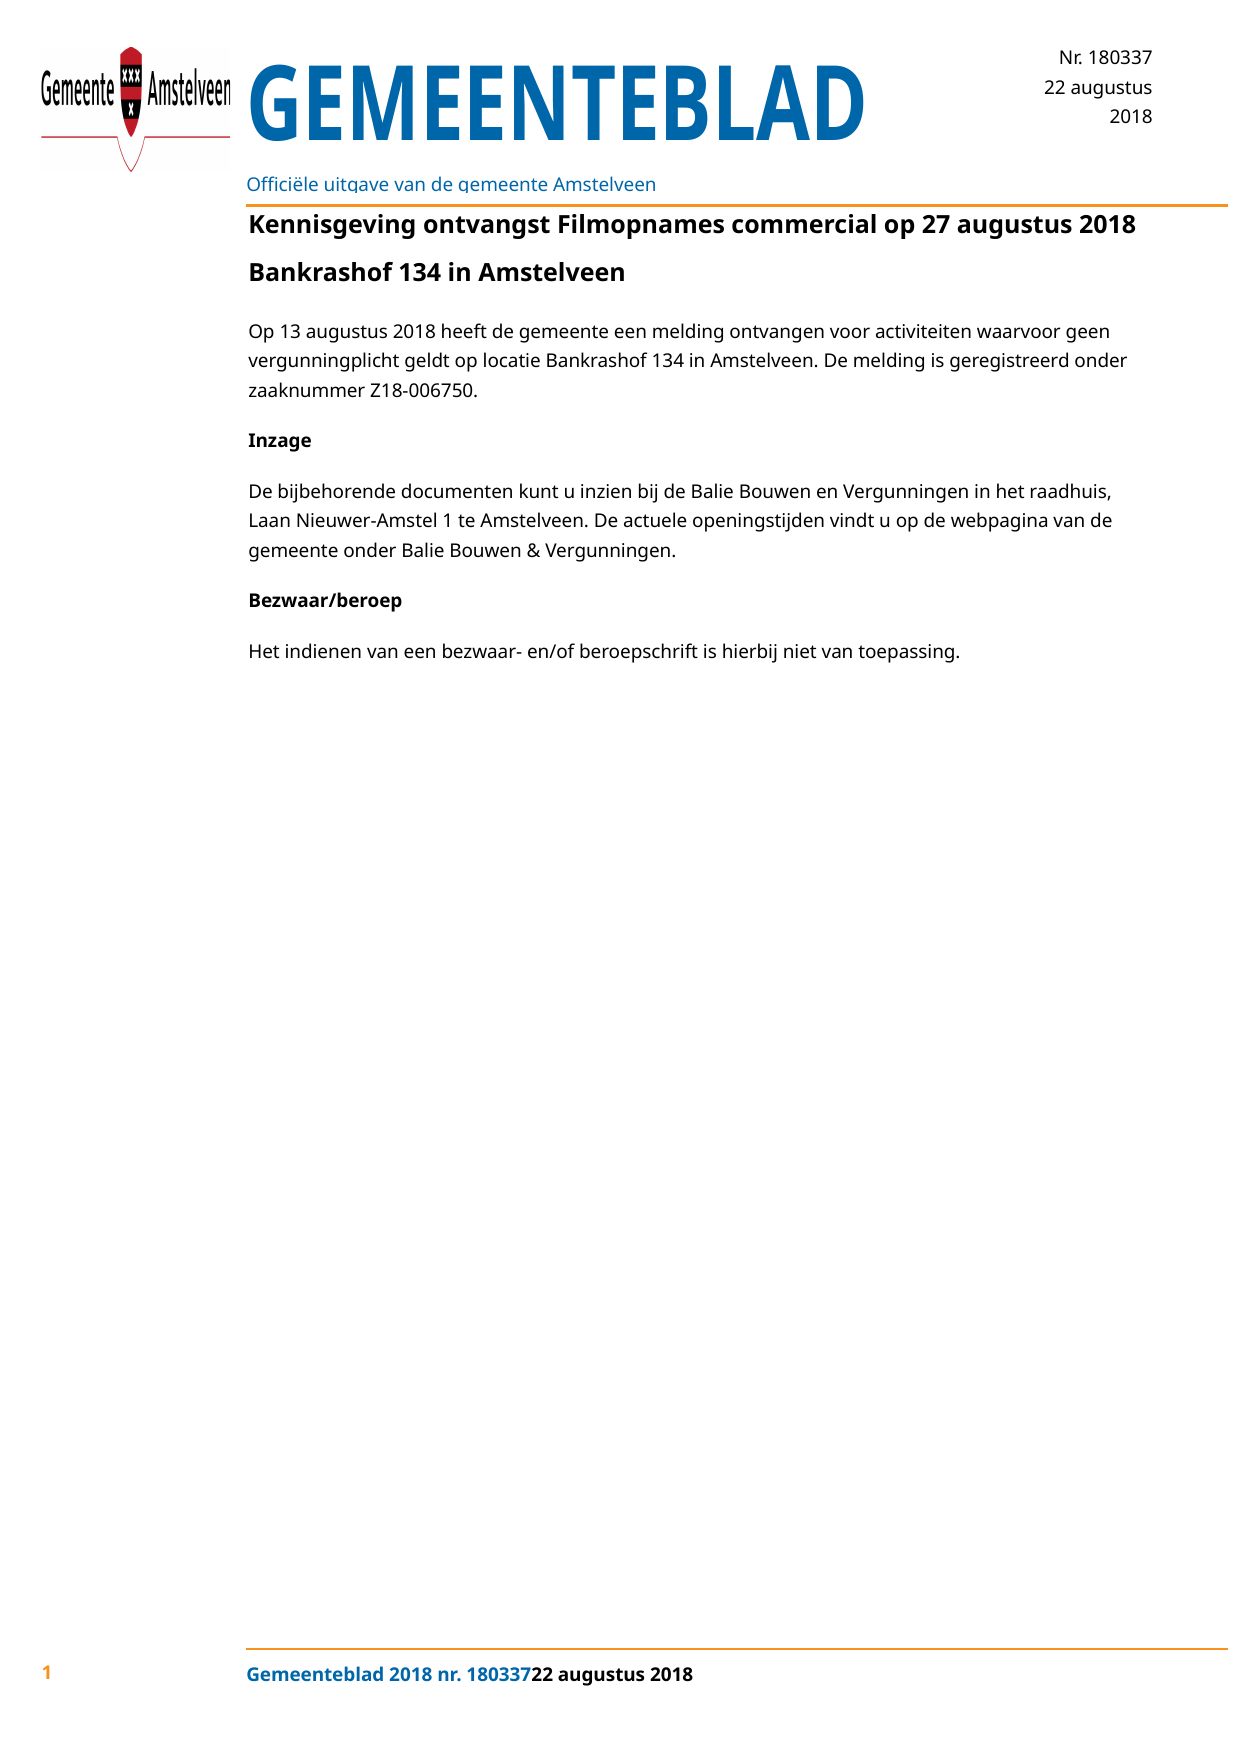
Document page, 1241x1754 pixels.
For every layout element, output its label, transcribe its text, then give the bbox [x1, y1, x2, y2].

text Kennisgeving ontvangst Filmopnames commercial op 27 augustus 2018 Bankrashof 134 in Amstelveen [248, 207, 1152, 288]
text Het indienen van een bezwaar- en/of beroepschrift is hierbij niet van toepassing. [248, 638, 1152, 664]
text De bijbehorende documenten kunt u inzien bij de Balie Bouwen en Vergunningen in het raadhuis, Laan Nieuwer-Amstel 1 te Amstelveen. De actuele openingstijden vindt u op de webpagina van de gemeente onder Balie Bouwen & Vergunningen. [248, 478, 1152, 563]
text Inzage [248, 427, 1152, 453]
picture [41, 47, 231, 172]
text Bezwaar/beroep [248, 587, 1152, 613]
text Op 13 augustus 2018 heeft de gemeente een melding ontvangen voor activiteiten waarvoor geen vergunningplicht geldt op locatie Bankrashof 134 in Amstelveen. De melding is geregistreerd onder zaaknummer Z18-006750. [248, 318, 1152, 403]
